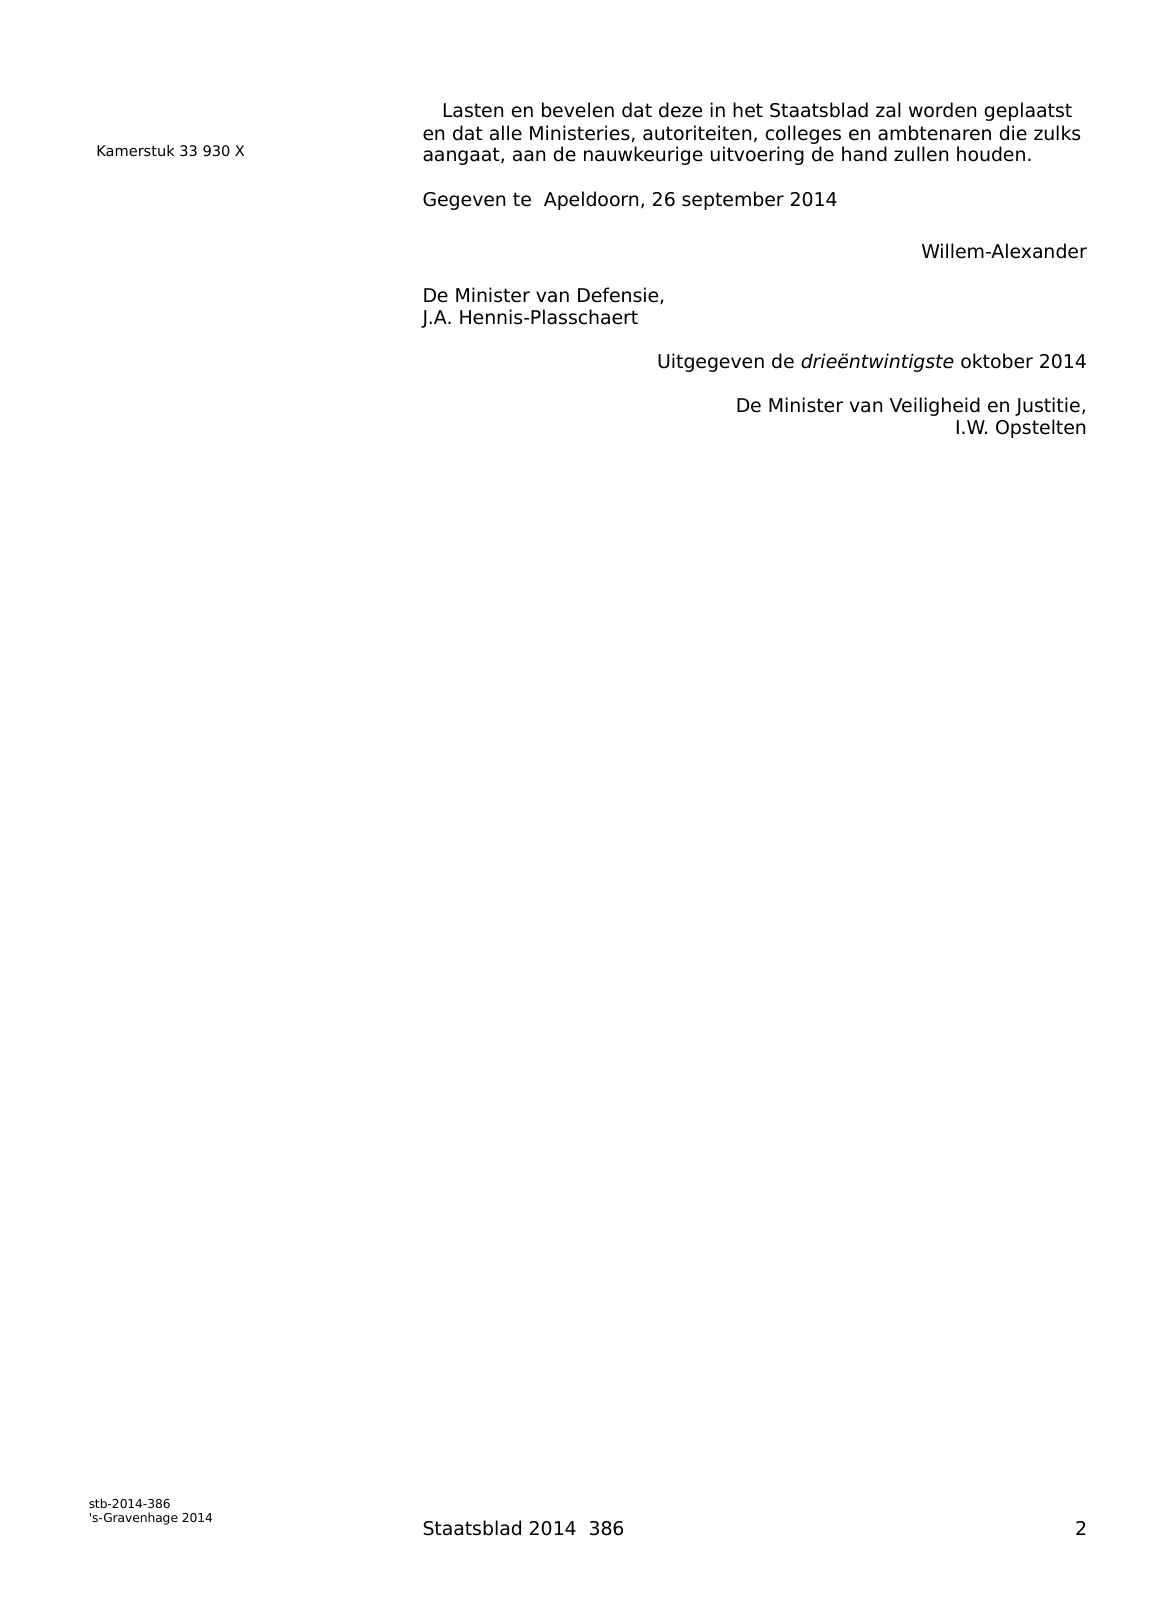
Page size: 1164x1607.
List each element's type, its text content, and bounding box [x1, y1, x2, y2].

text 's-Gravenhage 2014 [88, 1511, 323, 1525]
text stb-2014-386 [88, 1497, 323, 1511]
text Uitgegeven de drieëntwintigste oktober 2014 [422, 351, 1087, 373]
text Lasten en bevelen dat deze in het Staatsblad zal worden geplaatst en dat alle Ministeries, autoriteiten, colleges en ambtenaren die zulks aangaat, aan de nauwkeurige uitvoering de hand zullen houden. [422, 100, 1087, 166]
text Kamerstuk 33 930 X [77, 143, 396, 160]
text De Minister van Defensie, J.A. Hennis-Plasschaert [422, 285, 1087, 329]
text Gegeven te Apeldoorn, 26 september 2014 [422, 188, 1087, 211]
text De Minister van Veiligheid en Justitie, I.W. Opstelten [422, 395, 1087, 439]
text Willem-Alexander [422, 241, 1087, 262]
